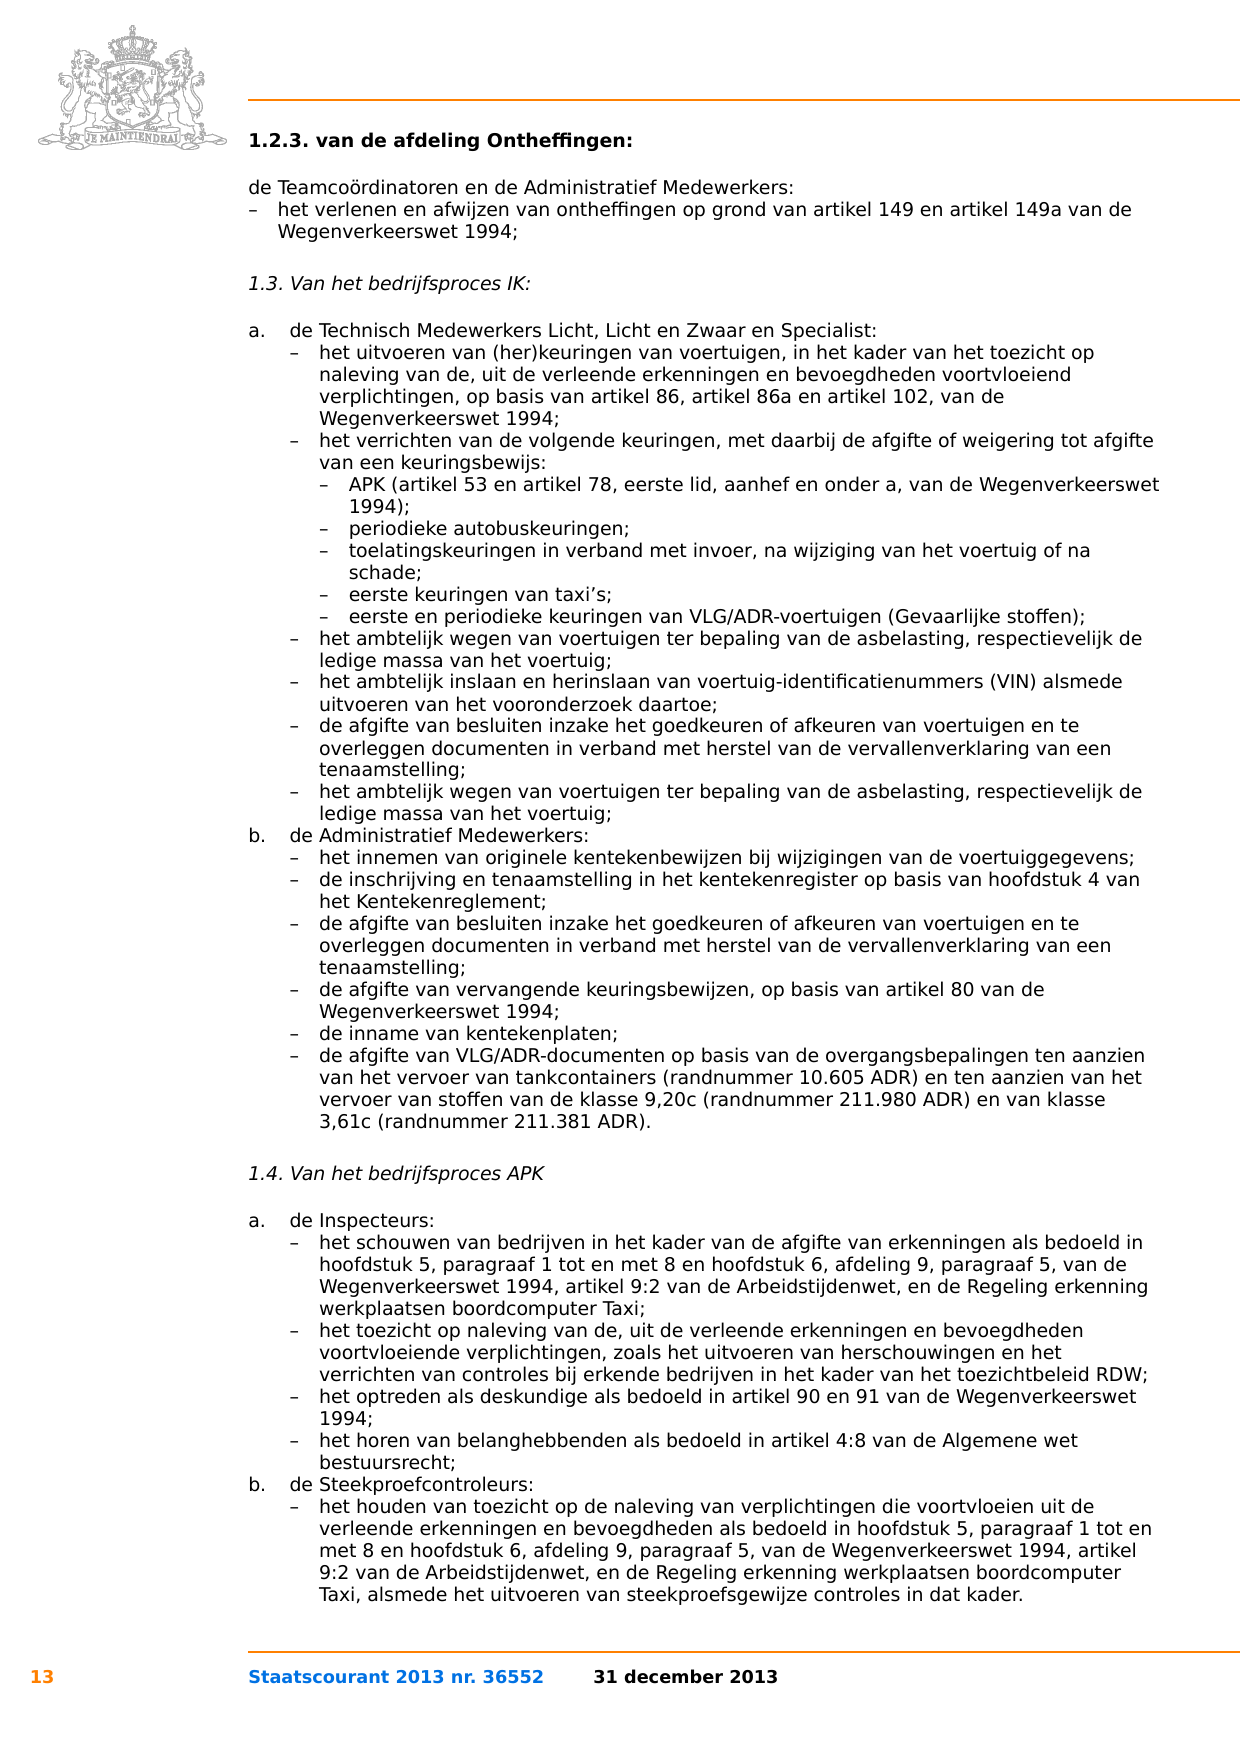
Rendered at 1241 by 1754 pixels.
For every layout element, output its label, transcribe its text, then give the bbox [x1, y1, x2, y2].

text – periodieke autobuskeuringen; [319, 518, 1163, 539]
picture [38, 25, 227, 150]
subtitle 1.2.3. van de afdeling Ontheffingen: [248, 130, 1163, 152]
text – de inschrijving en tenaamstelling in het kentekenregister op basis van hoofdstuk 4 van het Kentekenreglement; [289, 869, 1163, 913]
text – het verrichten van de volgende keuringen, met daarbij de afgifte of weigering tot afgifte van een keuringsbewijs: [289, 430, 1163, 474]
text – het optreden als deskundige als bedoeld in artikel 90 en 91 van de Wegenverkeerswet 1994; [289, 1386, 1163, 1430]
text – de afgifte van besluiten inzake het goedkeuren of afkeuren van voertuigen en te overleggen documenten in verband met herstel van de vervallenverklaring van een tenaamstelling; [289, 913, 1163, 979]
text de Teamcoördinatoren en de Administratief Medewerkers: [248, 177, 1163, 199]
text – eerste en periodieke keuringen van VLG/ADR-voertuigen (Gevaarlijke stoffen); [319, 606, 1163, 627]
text – het ambtelijk wegen van voertuigen ter bepaling van de asbelasting, respectievelijk de ledige massa van het voertuig; [289, 781, 1163, 825]
text – eerste keuringen van taxi’s; [319, 583, 1163, 606]
text – de afgifte van VLG/ADR-documenten op basis van de overgangsbepalingen ten aanzien van het vervoer van tankcontainers (randnummer 10.605 ADR) en ten aanzien van het vervoer van stoffen van de klasse 9,20c (randnummer 211.980 ADR) en van klasse 3,61c (randnummer 211.381 ADR). [289, 1045, 1163, 1133]
text – het uitvoeren van (her)keuringen van voertuigen, in het kader van het toezicht op naleving van de, uit de verleende erkenningen en bevoegdheden voortvloeiend verplichtingen, op basis van artikel 86, artikel 86a en artikel 102, van de Wegenverkeerswet 1994; [289, 342, 1163, 430]
text – de inname van kentekenplaten; [289, 1023, 1163, 1045]
text – het innemen van originele kentekenbewijzen bij wijzigingen van de voertuiggegevens; [289, 847, 1163, 869]
text – het ambtelijk wegen van voertuigen ter bepaling van de asbelasting, respectievelijk de ledige massa van het voertuig; [289, 627, 1163, 671]
text – APK (artikel 53 en artikel 78, eerste lid, aanhef en onder a, van de Wegenverkeerswet 1994); [319, 474, 1163, 518]
text – het toezicht op naleving van de, uit de verleende erkenningen en bevoegdheden voortvloeiende verplichtingen, zoals het uitvoeren van herschouwingen en het verrichten van controles bij erkende bedrijven in het kader van het toezichtbeleid RDW; [289, 1320, 1163, 1386]
text – toelatingskeuringen in verband met invoer, na wijziging van het voertuig of na schade; [319, 539, 1163, 583]
text a. de Technisch Medewerkers Licht, Licht en Zwaar en Specialist: [248, 320, 1163, 342]
subtitle 1.4. Van het bedrijfsproces APK [248, 1163, 1163, 1185]
text – het ambtelijk inslaan en herinslaan van voertuig-identificatienummers (VIN) alsmede uitvoeren van het vooronderzoek daartoe; [289, 671, 1163, 715]
text b. de Steekproefcontroleurs: [248, 1474, 1163, 1496]
text a. de Inspecteurs: [248, 1210, 1163, 1232]
text – het houden van toezicht op de naleving van verplichtingen die voortvloeien uit de verleende erkenningen en bevoegdheden als bedoeld in hoofdstuk 5, paragraaf 1 tot en met 8 en hoofdstuk 6, afdeling 9, paragraaf 5, van de Wegenverkeerswet 1994, artikel 9:2 van de Arbeidstijdenwet, en de Regeling erkenning werkplaatsen boordcomputer Taxi, alsmede het uitvoeren van steekproefsgewijze controles in dat kader. [289, 1496, 1163, 1606]
text – het horen van belanghebbenden als bedoeld in artikel 4:8 van de Algemene wet bestuursrecht; [289, 1430, 1163, 1474]
text – de afgifte van besluiten inzake het goedkeuren of afkeuren van voertuigen en te overleggen documenten in verband met herstel van de vervallenverklaring van een tenaamstelling; [289, 715, 1163, 781]
subtitle 1.3. Van het bedrijfsproces IK: [248, 273, 1163, 295]
text b. de Administratief Medewerkers: [248, 825, 1163, 847]
text – de afgifte van vervangende keuringsbewijzen, op basis van artikel 80 van de Wegenverkeerswet 1994; [289, 979, 1163, 1023]
text – het verlenen en afwijzen van ontheffingen op grond van artikel 149 en artikel 149a van de Wegenverkeerswet 1994; [248, 199, 1163, 243]
text – het schouwen van bedrijven in het kader van de afgifte van erkenningen als bedoeld in hoofdstuk 5, paragraaf 1 tot en met 8 en hoofdstuk 6, afdeling 9, paragraaf 5, van de Wegenverkeerswet 1994, artikel 9:2 van de Arbeidstijdenwet, en de Regeling erkenning werkplaatsen boordcomputer Taxi; [289, 1232, 1163, 1320]
